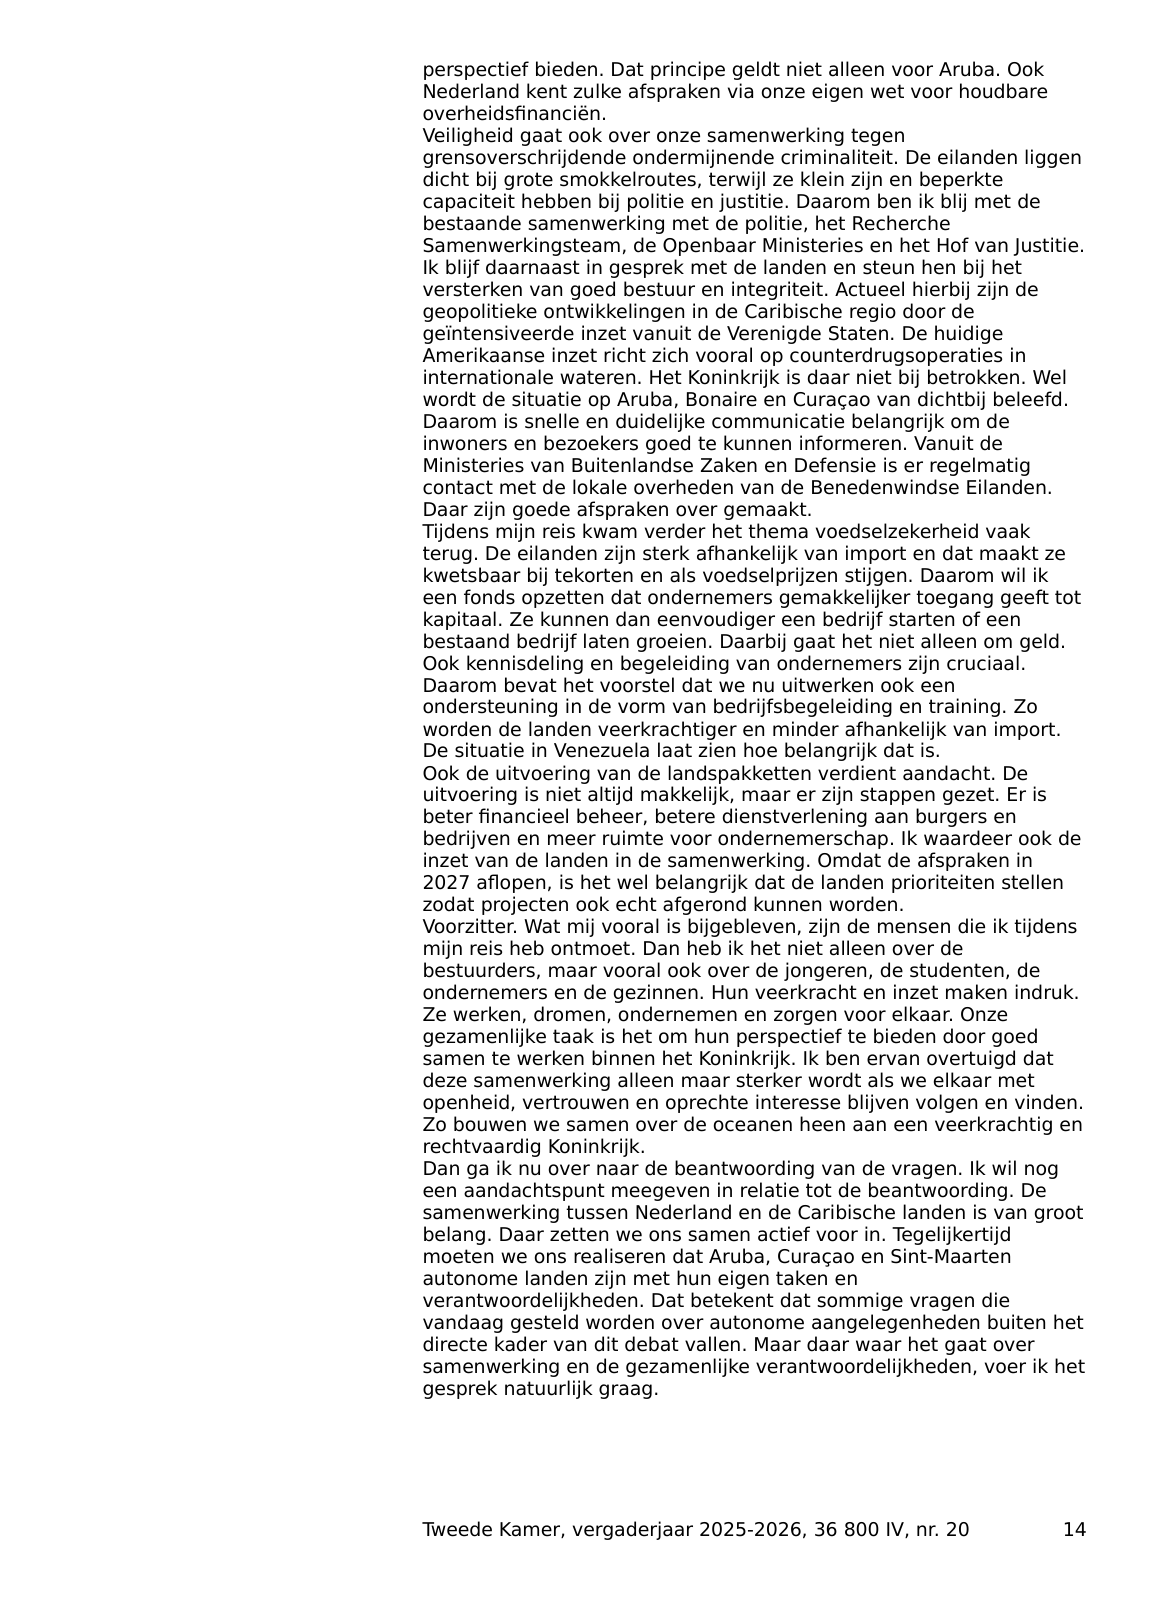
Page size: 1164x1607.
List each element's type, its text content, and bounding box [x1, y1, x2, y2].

text Veiligheid gaat ook over onze samenwerking tegen grensoverschrijdende ondermijnende criminaliteit. De eilanden liggen dicht bij grote smokkelroutes, terwijl ze klein zijn en beperkte capaciteit hebben bij politie en justitie. Daarom ben ik blij met de bestaande samenwerking met de politie, het Recherche Samenwerkingsteam, de Openbaar Ministeries en het Hof van Justitie. Ik blijf daarnaast in gesprek met de landen en steun hen bij het versterken van goed bestuur en integriteit. Actueel hierbij zijn de geopolitieke ontwikkelingen in de Caribische regio door de geïntensiveerde inzet vanuit de Verenigde Staten. De huidige Amerikaanse inzet richt zich vooral op counterdrugsoperaties in internationale wateren. Het Koninkrijk is daar niet bij betrokken. Wel wordt de situatie op Aruba, Bonaire en Curaçao van dichtbij beleefd. Daarom is snelle en duidelijke communicatie belangrijk om de inwoners en bezoekers goed te kunnen informeren. Vanuit de Ministeries van Buitenlandse Zaken en Defensie is er regelmatig contact met de lokale overheden van de Benedenwindse Eilanden. Daar zijn goede afspraken over gemaakt. [422, 125, 1087, 521]
text Voorzitter. Wat mij vooral is bijgebleven, zijn de mensen die ik tijdens mijn reis heb ontmoet. Dan heb ik het niet alleen over de bestuurders, maar vooral ook over de jongeren, de studenten, de ondernemers en de gezinnen. Hun veerkracht en inzet maken indruk. Ze werken, dromen, ondernemen en zorgen voor elkaar. Onze gezamenlijke taak is het om hun perspectief te bieden door goed samen te werken binnen het Koninkrijk. Ik ben ervan overtuigd dat deze samenwerking alleen maar sterker wordt als we elkaar met openheid, vertrouwen en oprechte interesse blijven volgen en vinden. Zo bouwen we samen over de oceanen heen aan een veerkrachtig en rechtvaardig Koninkrijk. [422, 916, 1087, 1158]
text perspectief bieden. Dat principe geldt niet alleen voor Aruba. Ook Nederland kent zulke afspraken via onze eigen wet voor houdbare overheidsfinanciën. [422, 59, 1087, 125]
text Ook de uitvoering van de landspakketten verdient aandacht. De uitvoering is niet altijd makkelijk, maar er zijn stappen gezet. Er is beter financieel beheer, betere dienstverlening aan burgers en bedrijven en meer ruimte voor ondernemerschap. Ik waardeer ook de inzet van de landen in de samenwerking. Omdat de afspraken in 2027 aflopen, is het wel belangrijk dat de landen prioriteiten stellen zodat projecten ook echt afgerond kunnen worden. [422, 762, 1087, 916]
text Dan ga ik nu over naar de beantwoording van de vragen. Ik wil nog een aandachtspunt meegeven in relatie tot de beantwoording. De samenwerking tussen Nederland en de Caribische landen is van groot belang. Daar zetten we ons samen actief voor in. Tegelijkertijd moeten we ons realiseren dat Aruba, Curaçao en Sint-Maarten autonome landen zijn met hun eigen taken en verantwoordelijkheden. Dat betekent dat sommige vragen die vandaag gesteld worden over autonome aangelegenheden buiten het directe kader van dit debat vallen. Maar daar waar het gaat over samenwerking en de gezamenlijke verantwoordelijkheden, voer ik het gesprek natuurlijk graag. [422, 1158, 1087, 1400]
text Tijdens mijn reis kwam verder het thema voedselzekerheid vaak terug. De eilanden zijn sterk afhankelijk van import en dat maakt ze kwetsbaar bij tekorten en als voedselprijzen stijgen. Daarom wil ik een fonds opzetten dat ondernemers gemakkelijker toegang geeft tot kapitaal. Ze kunnen dan eenvoudiger een bedrijf starten of een bestaand bedrijf laten groeien. Daarbij gaat het niet alleen om geld. Ook kennisdeling en begeleiding van ondernemers zijn cruciaal. Daarom bevat het voorstel dat we nu uitwerken ook een ondersteuning in de vorm van bedrijfsbegeleiding en training. Zo worden de landen veerkrachtiger en minder afhankelijk van import. De situatie in Venezuela laat zien hoe belangrijk dat is. [422, 521, 1087, 762]
